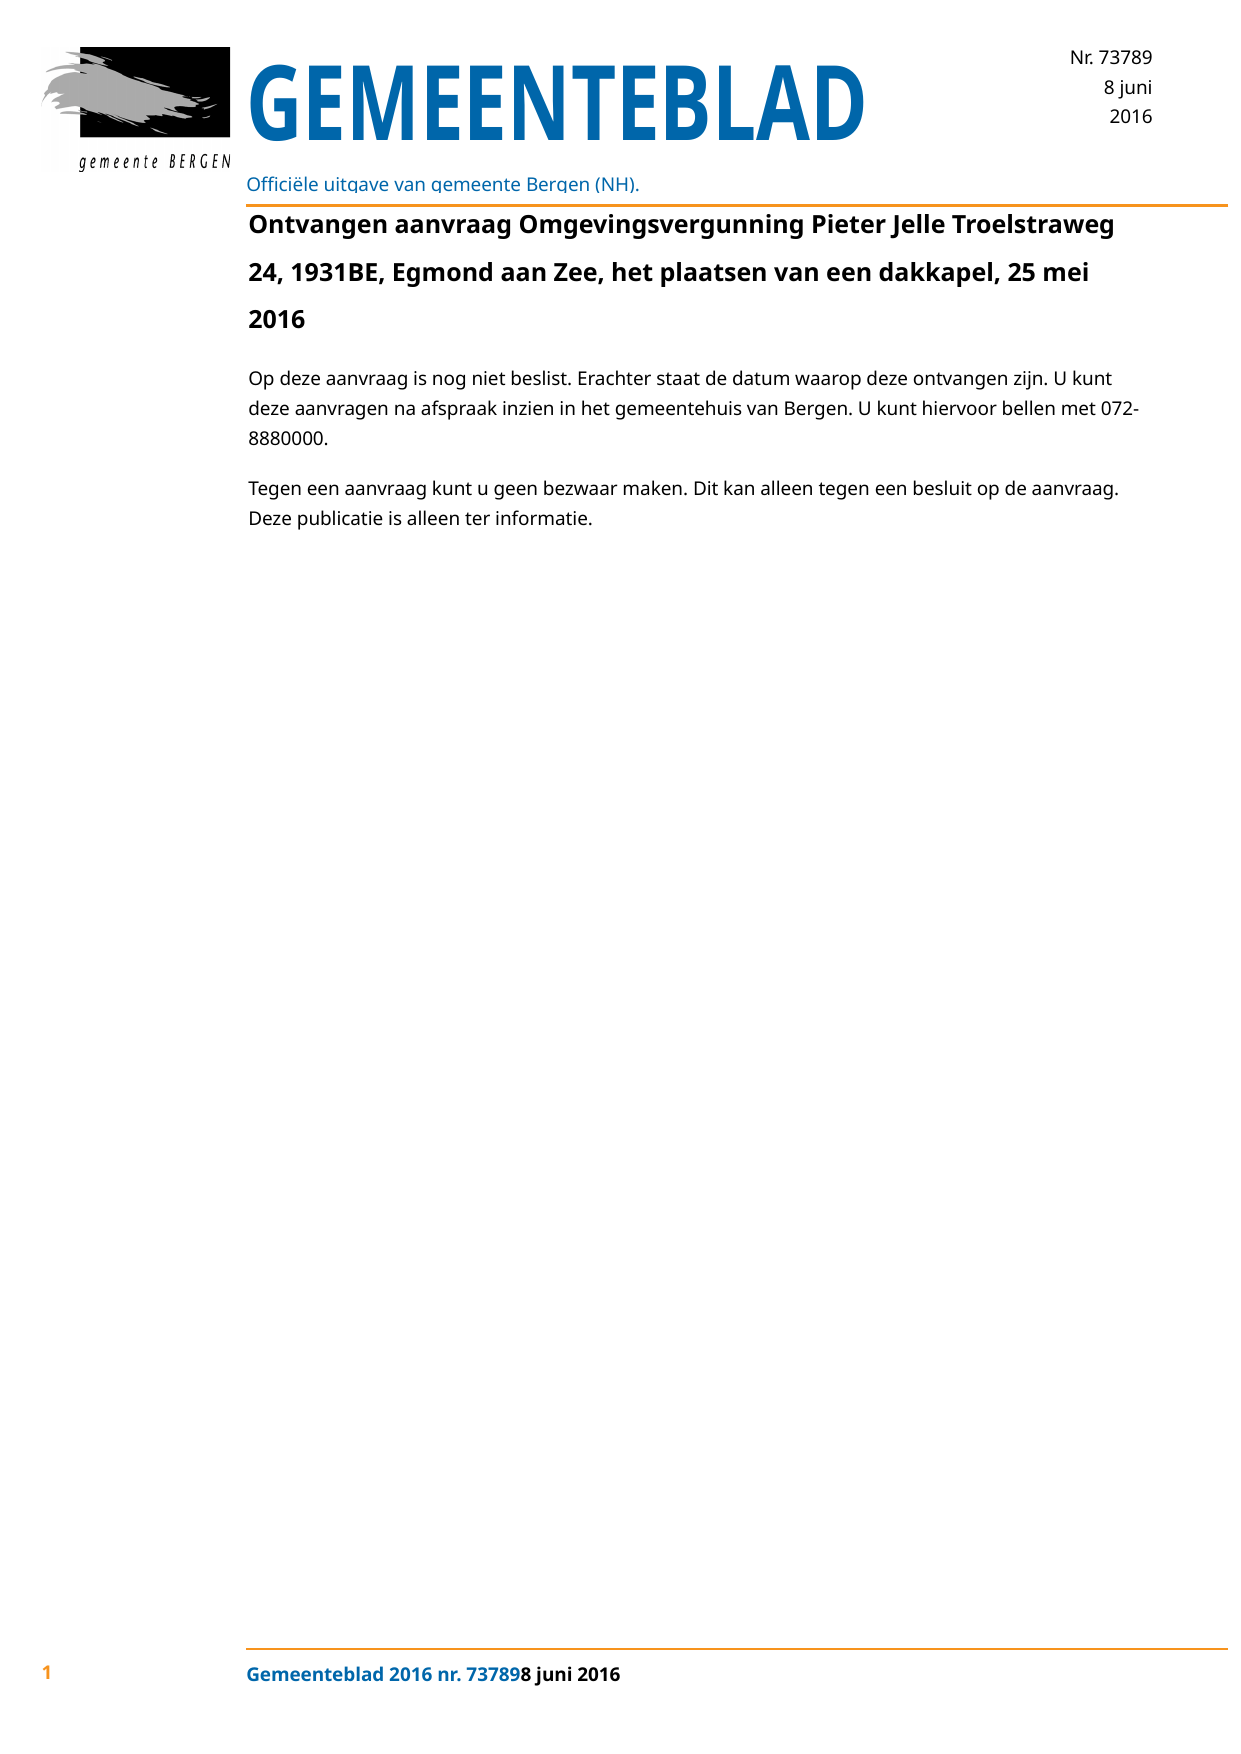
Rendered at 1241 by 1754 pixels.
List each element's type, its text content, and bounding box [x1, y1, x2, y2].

text Op deze aanvraag is nog niet beslist. Erachter staat de datum waarop deze ontvangen zijn. U kunt deze aanvragen na afspraak inzien in het gemeentehuis van Bergen. U kunt hiervoor bellen met 072-8880000. [248, 366, 1152, 450]
text Ontvangen aanvraag Omgevingsvergunning Pieter Jelle Troelstraweg 24, 1931BE, Egmond aan Zee, het plaatsen van een dakkapel, 25 mei 2016 [248, 207, 1152, 336]
text Tegen een aanvraag kunt u geen bezwaar maken. Dit kan alleen tegen een besluit op de aanvraag. Deze publicatie is alleen ter informatie. [248, 475, 1152, 530]
picture [41, 47, 231, 172]
